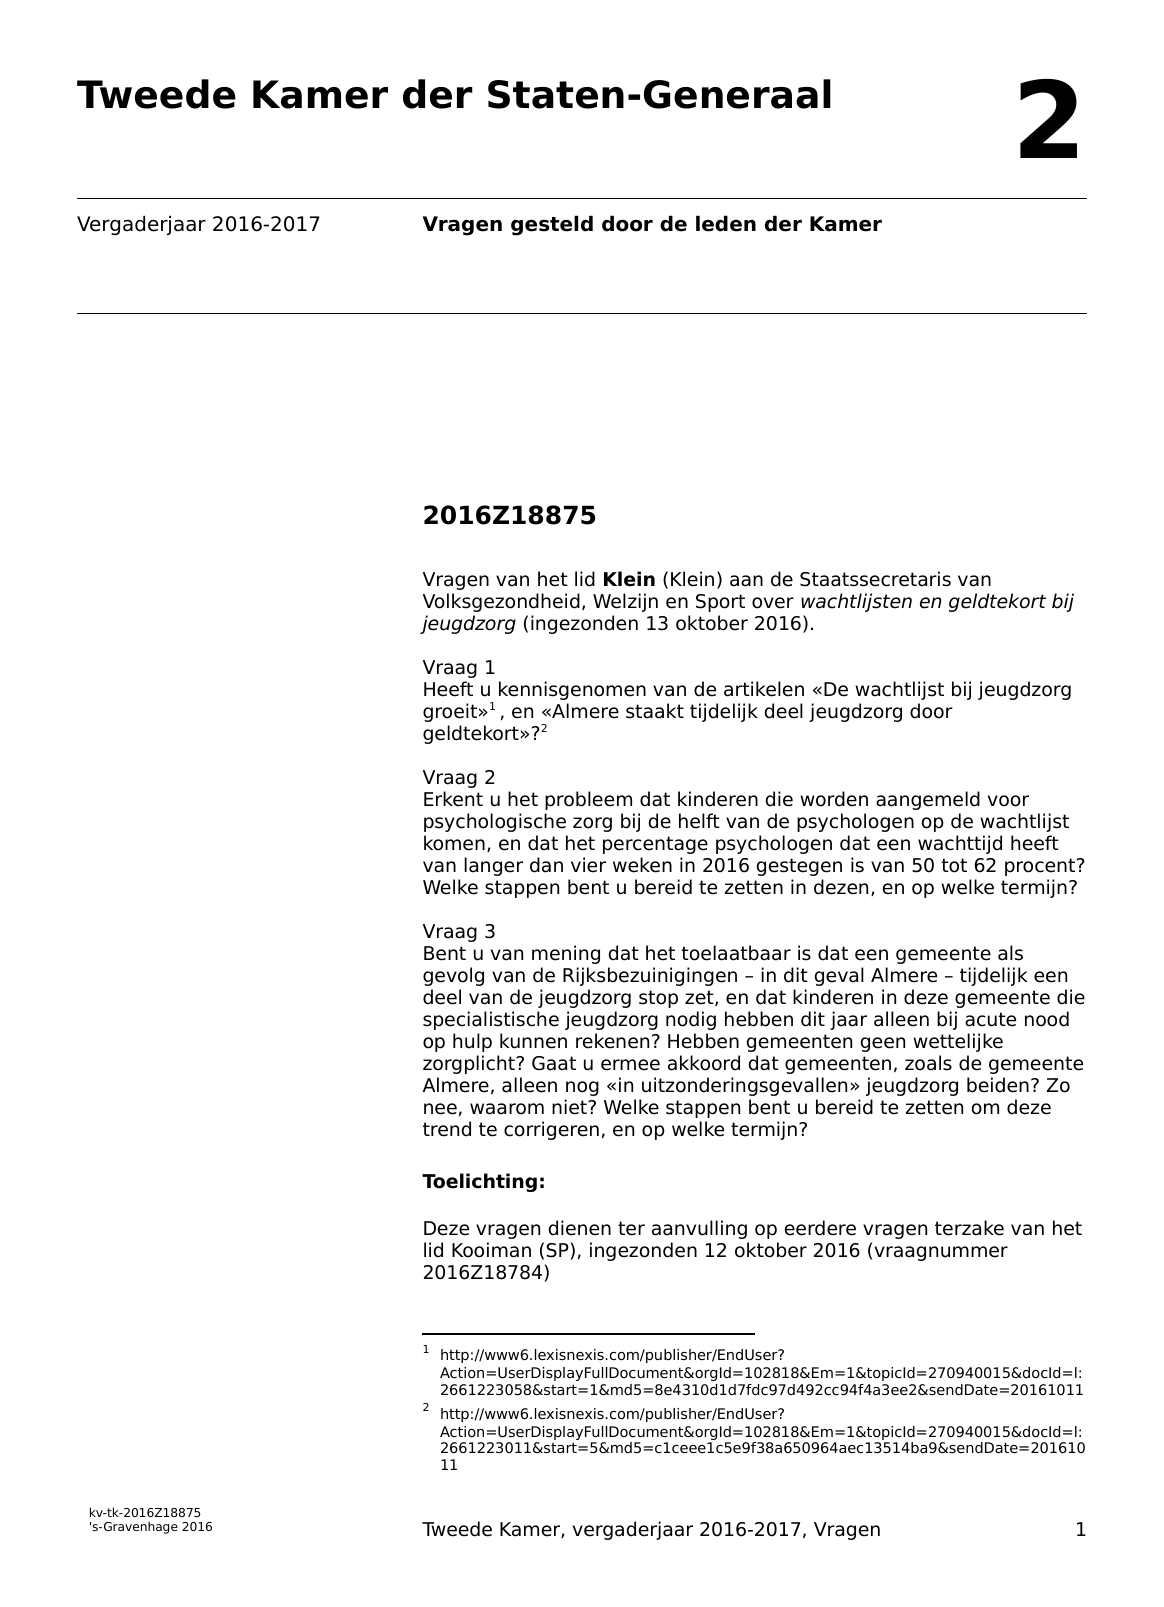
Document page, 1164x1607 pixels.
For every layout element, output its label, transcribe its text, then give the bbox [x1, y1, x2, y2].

text Bent u van mening dat het toelaatbaar is dat een gemeente als gevolg van de Rijksbezuinigingen – in dit geval Almere – tijdelijk een deel van de jeugdzorg stop zet, en dat kinderen in deze gemeente die specialistische jeugdzorg nodig hebben dit jaar alleen bij acute nood op hulp kunnen rekenen? Hebben gemeenten geen wettelijke zorgplicht? Gaat u ermee akkoord dat gemeenten, zoals de gemeente Almere, alleen nog «in uitzonderingsgevallen» jeugdzorg beiden? Zo nee, waarom niet? Welke stappen bent u bereid te zetten om deze trend te corrigeren, en op welke termijn? [422, 943, 1087, 1141]
text http://www6.lexisnexis.com/publisher/EndUser?Action=UserDisplayFullDocument&orgId=102818&Em=1&topicId=270940015&docId=l:2661223058&start=1&md5=8e4310d1d7fdc97d492cc94f4a3ee2&sendDate=20161011 [422, 1343, 1087, 1399]
text Vraag 3 [422, 921, 1087, 943]
text 2016Z18875 [422, 501, 1087, 531]
table_cell Vergaderjaar 2016-2017 [77, 199, 422, 313]
text Vraag 2 [422, 767, 1087, 789]
text 's-Gravenhage 2016 [88, 1520, 323, 1534]
text Deze vragen dienen ter aanvulling op eerdere vragen terzake van het lid Kooiman (SP), ingezonden 12 oktober 2016 (vraagnummer 2016Z18784) [422, 1218, 1087, 1284]
text Vragen van het lid Klein (Klein) aan de Staatssecretaris van Volksgezondheid, Welzijn en Sport over wachtlijsten en geldtekort bij jeugdzorg (ingezonden 13 oktober 2016). [422, 569, 1087, 635]
table_header Tweede Kamer der Staten-Generaal [77, 59, 886, 198]
text http://www6.lexisnexis.com/publisher/EndUser?Action=UserDisplayFullDocument&orgId=102818&Em=1&topicId=270940015&docId=l:2661223011&start=5&md5=c1ceee1c5e9f38a650964aec13514ba9&sendDate=20161011 [422, 1402, 1087, 1474]
subtitle Toelichting: [422, 1171, 1087, 1193]
text Heeft u kennisgenomen van de artikelen «De wachtlijst bij jeugdzorg groeit», en «Almere staakt tijdelijk deel jeugdzorg door geldtekort»? [422, 679, 1087, 745]
table_cell Vragen gesteld door de leden der Kamer [422, 199, 1087, 313]
text Erkent u het probleem dat kinderen die worden aangemeld voor psychologische zorg bij de helft van de psychologen op de wachtlijst komen, en dat het percentage psychologen dat een wachttijd heeft van langer dan vier weken in 2016 gestegen is van 50 tot 62 procent? Welke stappen bent u bereid te zetten in dezen, en op welke termijn? [422, 789, 1087, 899]
text kv-tk-2016Z18875 [88, 1506, 323, 1520]
text Vraag 1 [422, 657, 1087, 679]
table_header 2 [886, 59, 1087, 198]
